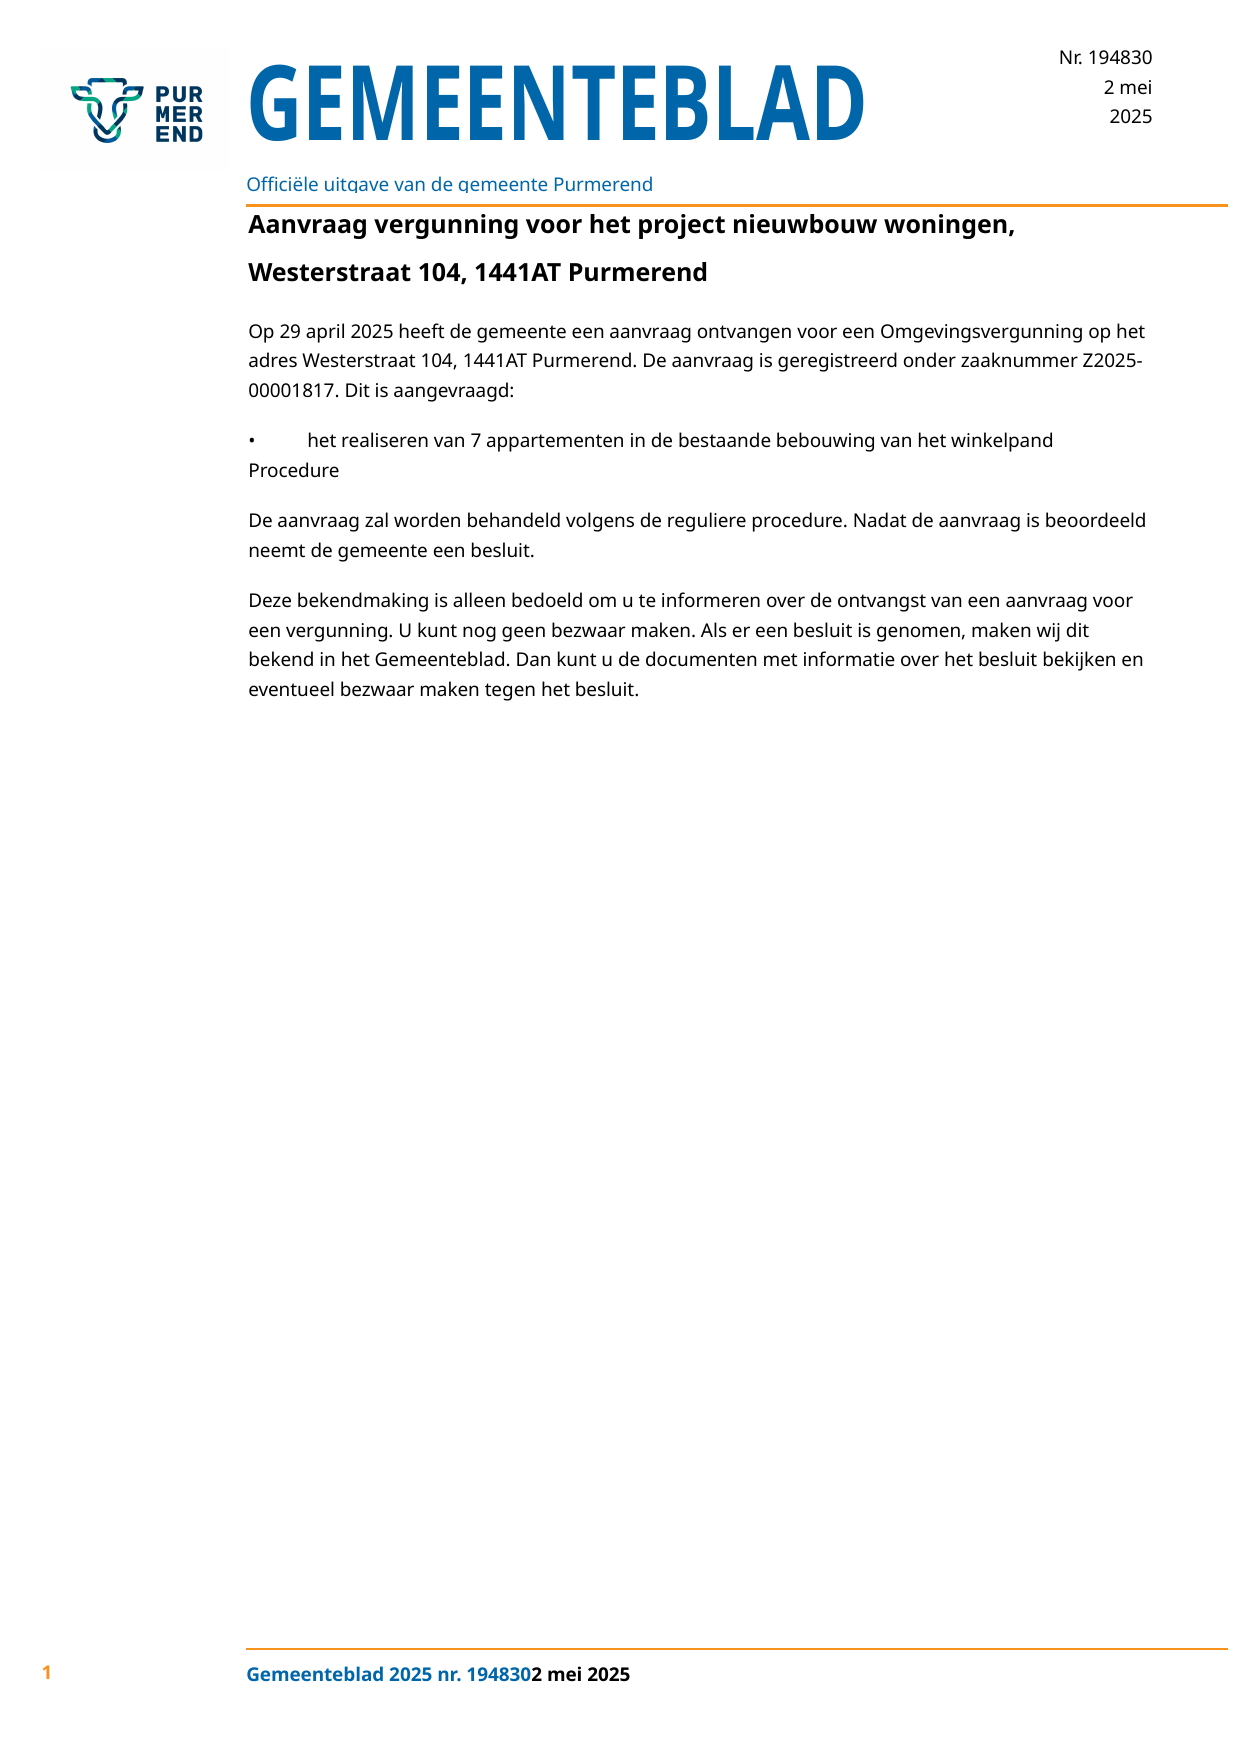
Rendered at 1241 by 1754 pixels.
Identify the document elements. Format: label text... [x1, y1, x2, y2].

text Op 29 april 2025 heeft de gemeente een aanvraag ontvangen voor een Omgevingsvergunning op het adres Westerstraat 104, 1441AT Purmerend. De aanvraag is geregistreerd onder zaaknummer Z2025-00001817. Dit is aangevraagd: [248, 318, 1152, 403]
text Procedure [248, 457, 1152, 483]
text Aanvraag vergunning voor het project nieuwbouw woningen, Westerstraat 104, 1441AT Purmerend [248, 207, 1152, 288]
picture [41, 47, 231, 172]
text Deze bekendmaking is alleen bedoeld om u te informeren over de ontvangst van een aanvraag voor een vergunning. U kunt nog geen bezwaar maken. Als er een besluit is genomen, maken wij dit bekend in het Gemeenteblad. Dan kunt u de documenten met informatie over het besluit bekijken en eventueel bezwaar maken tegen het besluit. [248, 587, 1152, 702]
text De aanvraag zal worden behandeld volgens de reguliere procedure. Nadat de aanvraag is beoordeeld neemt de gemeente een besluit. [248, 507, 1152, 563]
list het realiseren van 7 appartementen in de bestaande bebouwing van het winkelpand [248, 427, 1152, 453]
